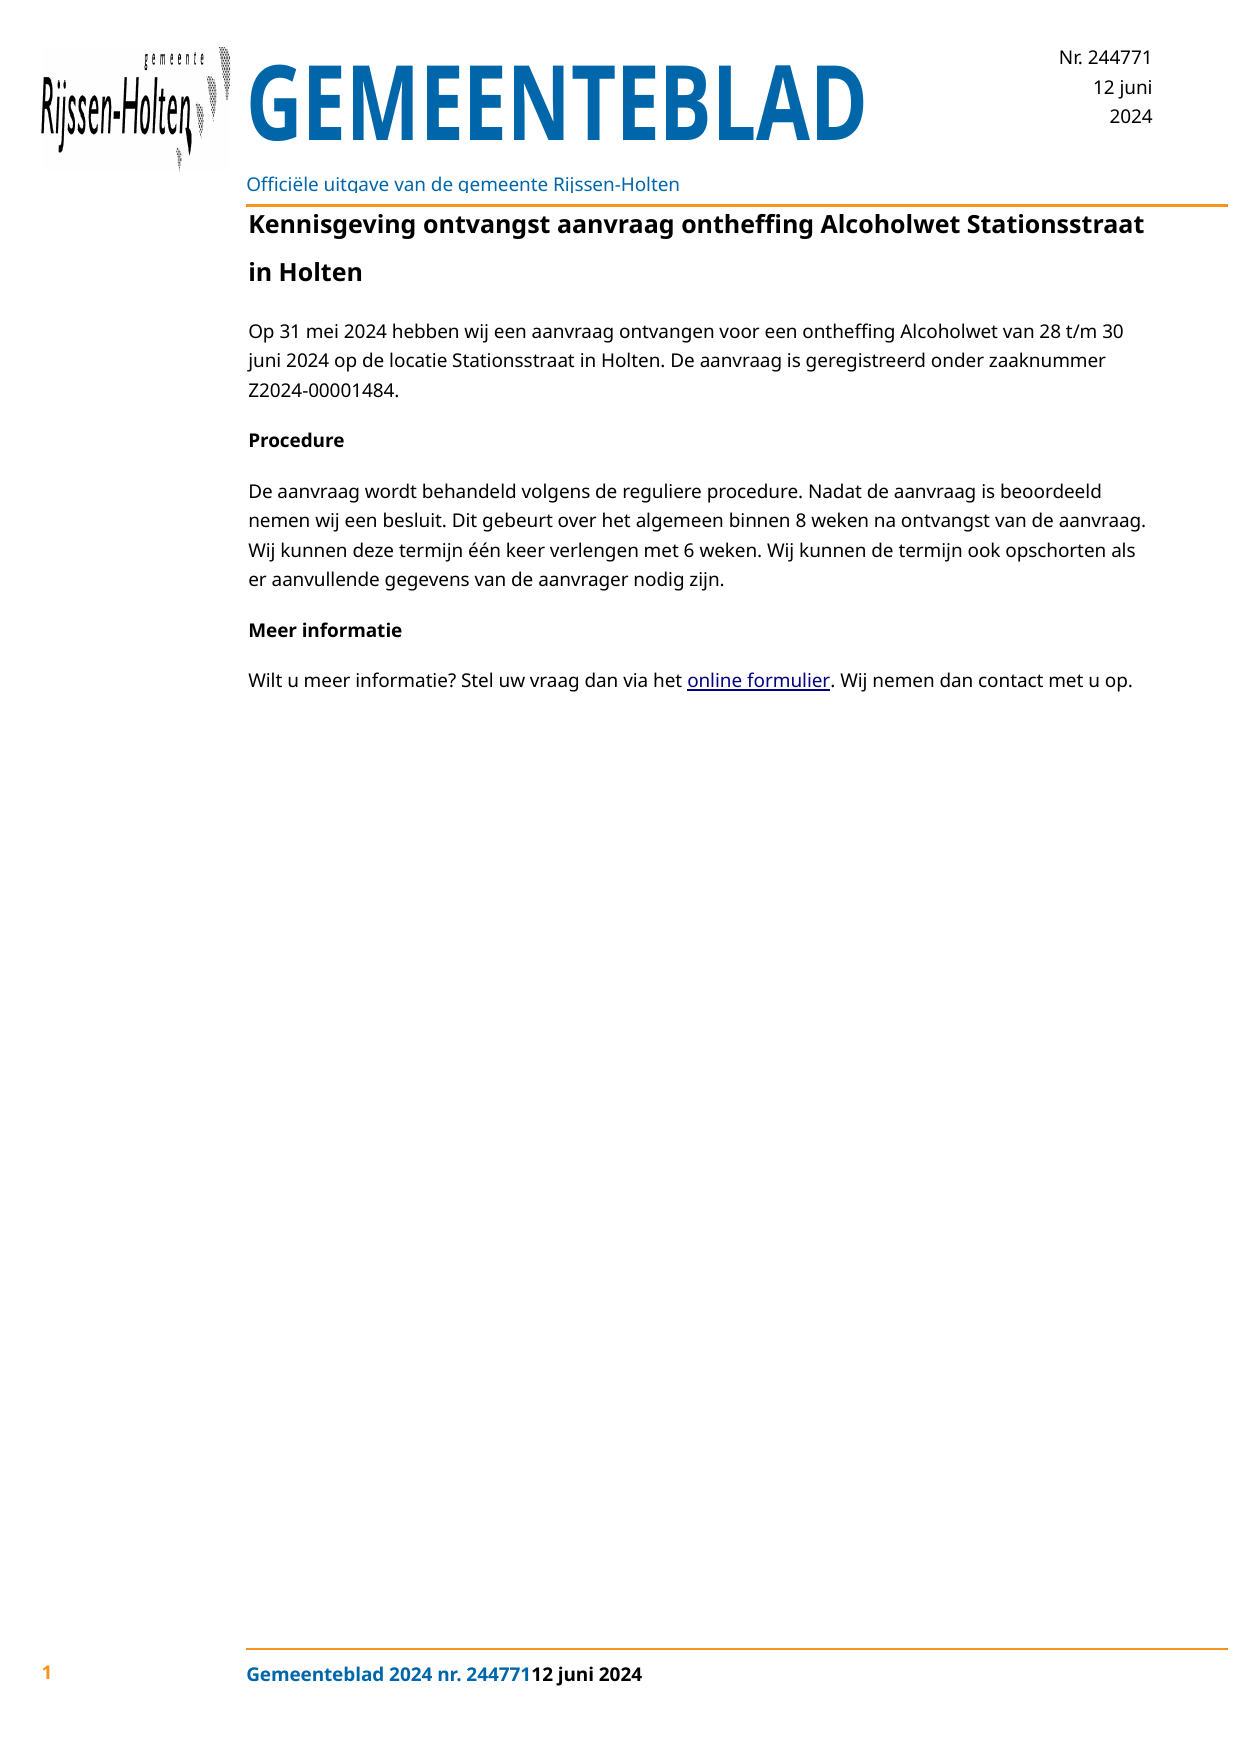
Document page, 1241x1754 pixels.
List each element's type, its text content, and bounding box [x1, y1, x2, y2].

text Meer informatie [248, 617, 1152, 643]
text Kennisgeving ontvangst aanvraag ontheffing Alcoholwet Stationsstraat in Holten [248, 207, 1152, 288]
text Op 31 mei 2024 hebben wij een aanvraag ontvangen voor een ontheffing Alcoholwet van 28 t/m 30 juni 2024 op de locatie Stationsstraat in Holten. De aanvraag is geregistreerd onder zaaknummer Z2024-00001484. [248, 318, 1152, 403]
text Wilt u meer informatie? Stel uw vraag dan via het online formulier. Wij nemen dan contact met u op. [248, 667, 1152, 693]
picture [41, 47, 231, 172]
text De aanvraag wordt behandeld volgens de reguliere procedure. Nadat de aanvraag is beoordeeld nemen wij een besluit. Dit gebeurt over het algemeen binnen 8 weken na ontvangst van de aanvraag. Wij kunnen deze termijn één keer verlengen met 6 weken. Wij kunnen de termijn ook opschorten als er aanvullende gegevens van de aanvrager nodig zijn. [248, 478, 1152, 592]
text Procedure [248, 427, 1152, 453]
